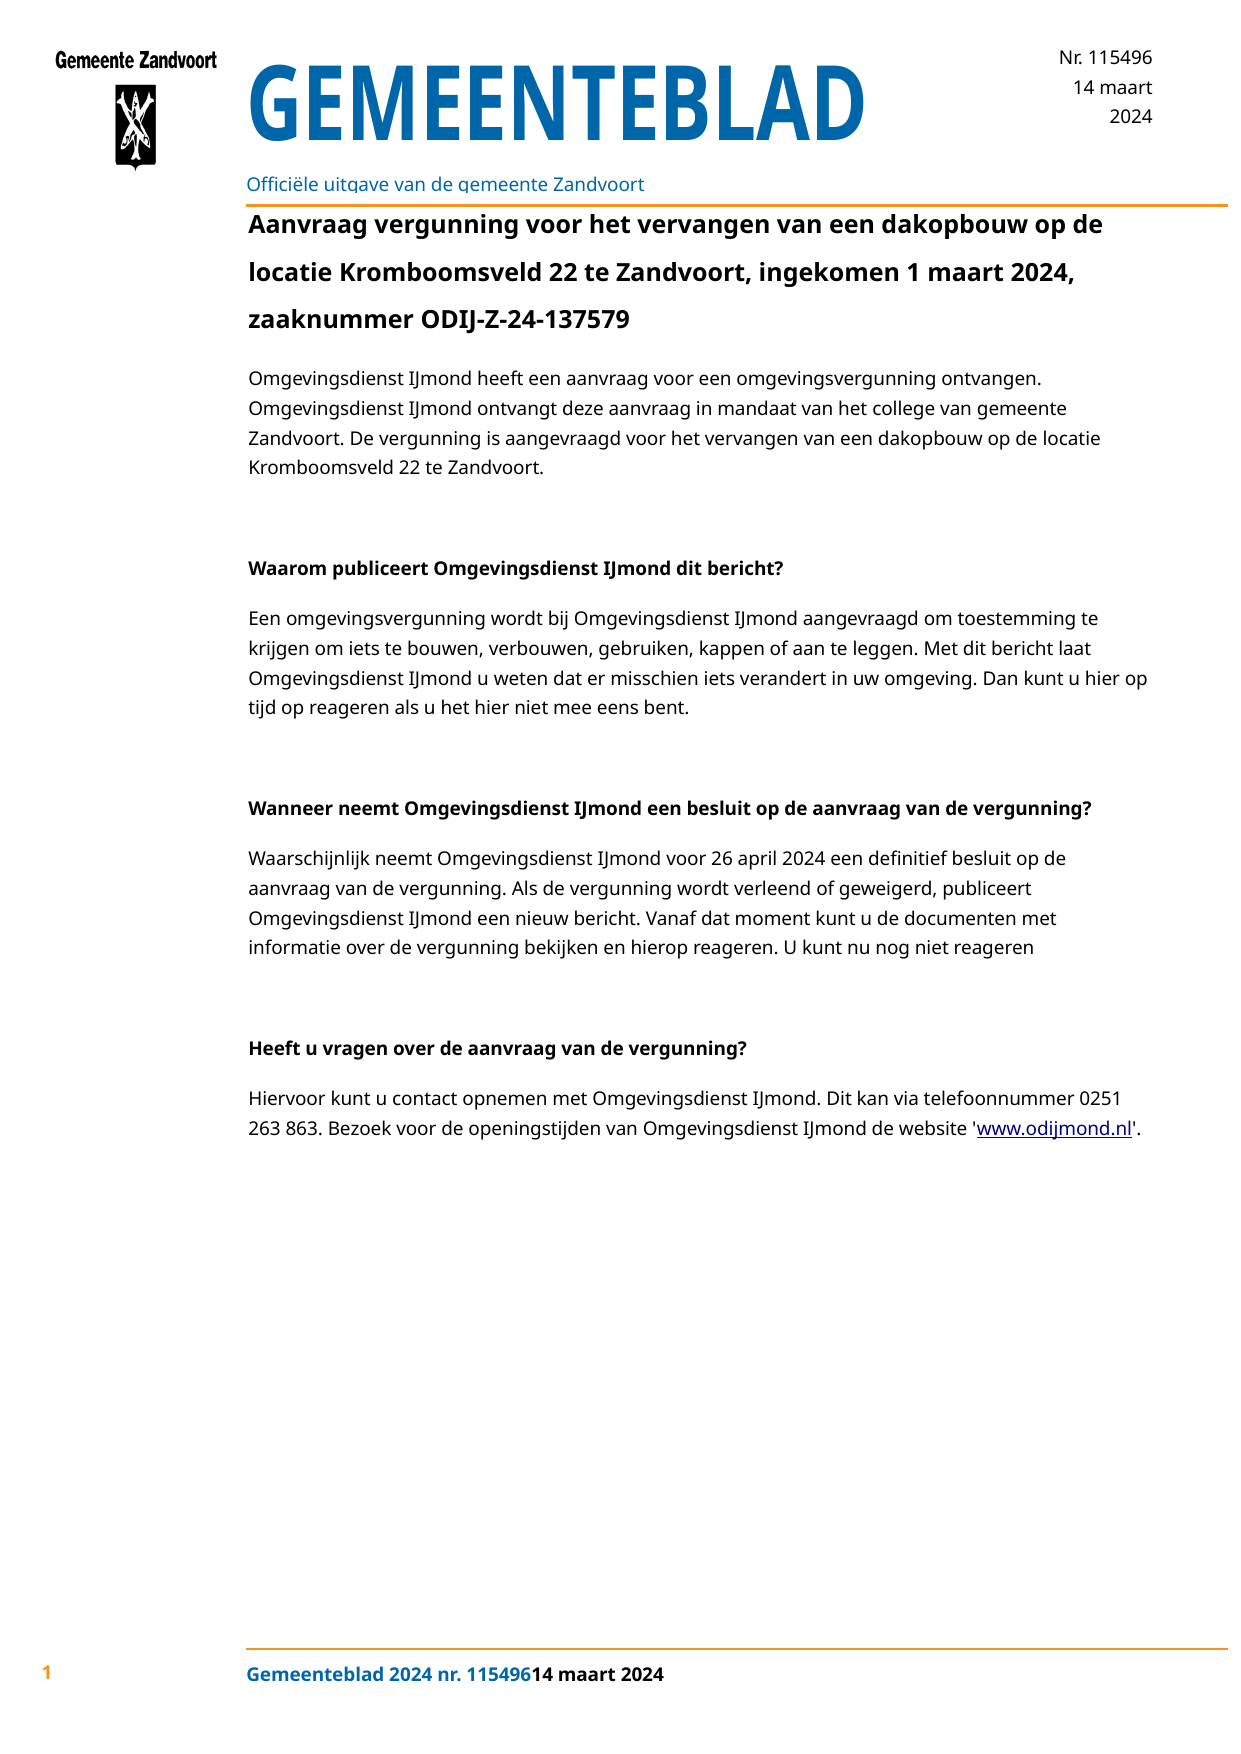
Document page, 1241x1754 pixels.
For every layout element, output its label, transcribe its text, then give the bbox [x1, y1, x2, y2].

text Heeft u vragen over de aanvraag van de vergunning? [248, 1035, 1152, 1061]
picture [41, 47, 231, 172]
text Aanvraag vergunning voor het vervangen van een dakopbouw op de locatie Kromboomsveld 22 te Zandvoort, ingekomen 1 maart 2024, zaaknummer ODIJ-Z-24-137579 [248, 207, 1152, 336]
text Hiervoor kunt u contact opnemen met Omgevingsdienst IJmond. Dit kan via telefoonnummer 0251 263 863. Bezoek voor de openingstijden van Omgevingsdienst IJmond de website 'www.odijmond.nl'. [248, 1086, 1152, 1141]
text Waarschijnlijk neemt Omgevingsdienst IJmond voor 26 april 2024 een definitief besluit op de aanvraag van de vergunning. Als de vergunning wordt verleend of geweigerd, publiceert Omgevingsdienst IJmond een nieuw bericht. Vanaf dat moment kunt u de documenten met informatie over de vergunning bekijken en hierop reageren. U kunt nu nog niet reageren [248, 846, 1152, 960]
text Waarom publiceert Omgevingsdienst IJmond dit bericht? [248, 555, 1152, 581]
text Wanneer neemt Omgevingsdienst IJmond een besluit op de aanvraag van de vergunning? [248, 795, 1152, 821]
text Een omgevingsvergunning wordt bij Omgevingsdienst IJmond aangevraagd om toestemming te krijgen om iets te bouwen, verbouwen, gebruiken, kappen of aan te leggen. Met dit bericht laat Omgevingsdienst IJmond u weten dat er misschien iets verandert in uw omgeving. Dan kunt u hier op tijd op reageren als u het hier niet mee eens bent. [248, 606, 1152, 720]
text Omgevingsdienst IJmond heeft een aanvraag voor een omgevingsvergunning ontvangen. Omgevingsdienst IJmond ontvangt deze aanvraag in mandaat van het college van gemeente Zandvoort. De vergunning is aangevraagd voor het vervangen van een dakopbouw op de locatie Kromboomsveld 22 te Zandvoort. [248, 366, 1152, 480]
